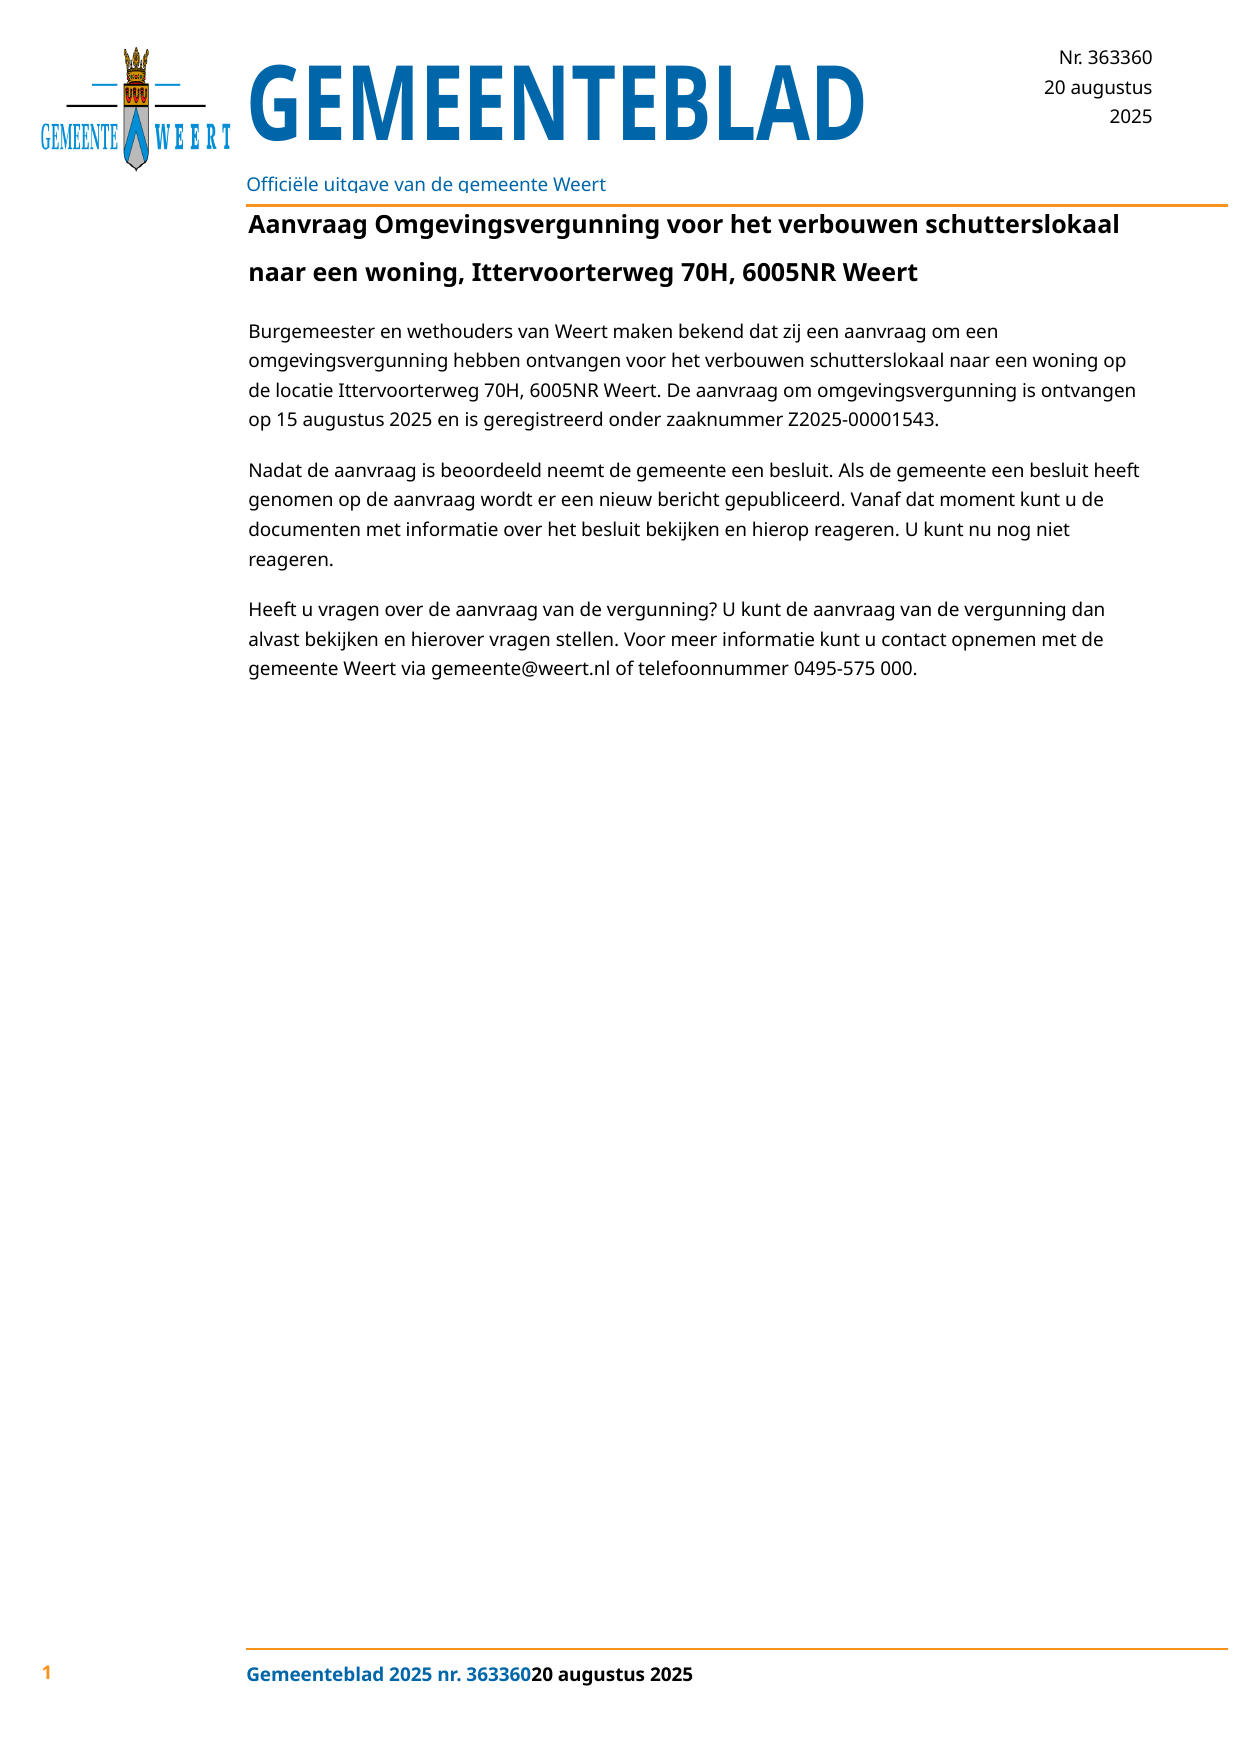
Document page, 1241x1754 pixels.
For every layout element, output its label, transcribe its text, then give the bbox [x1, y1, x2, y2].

text Heeft u vragen over de aanvraag van de vergunning? U kunt de aanvraag van de vergunning dan alvast bekijken en hierover vragen stellen. Voor meer informatie kunt u contact opnemen met de gemeente Weert via gemeente@weert.nl of telefoonnummer 0495-575 000. [248, 596, 1152, 681]
picture [41, 47, 231, 172]
text Nadat de aanvraag is beoordeeld neemt de gemeente een besluit. Als de gemeente een besluit heeft genomen op de aanvraag wordt er een nieuw bericht gepubliceerd. Vanaf dat moment kunt u de documenten met informatie over het besluit bekijken en hierop reageren. U kunt nu nog niet reageren. [248, 457, 1152, 572]
text Aanvraag Omgevingsvergunning voor het verbouwen schutterslokaal naar een woning, Ittervoorterweg 70H, 6005NR Weert [248, 207, 1152, 288]
text Burgemeester en wethouders van Weert maken bekend dat zij een aanvraag om een omgevingsvergunning hebben ontvangen voor het verbouwen schutterslokaal naar een woning op de locatie Ittervoorterweg 70H, 6005NR Weert. De aanvraag om omgevingsvergunning is ontvangen op 15 augustus 2025 en is geregistreerd onder zaaknummer Z2025-00001543. [248, 318, 1152, 432]
